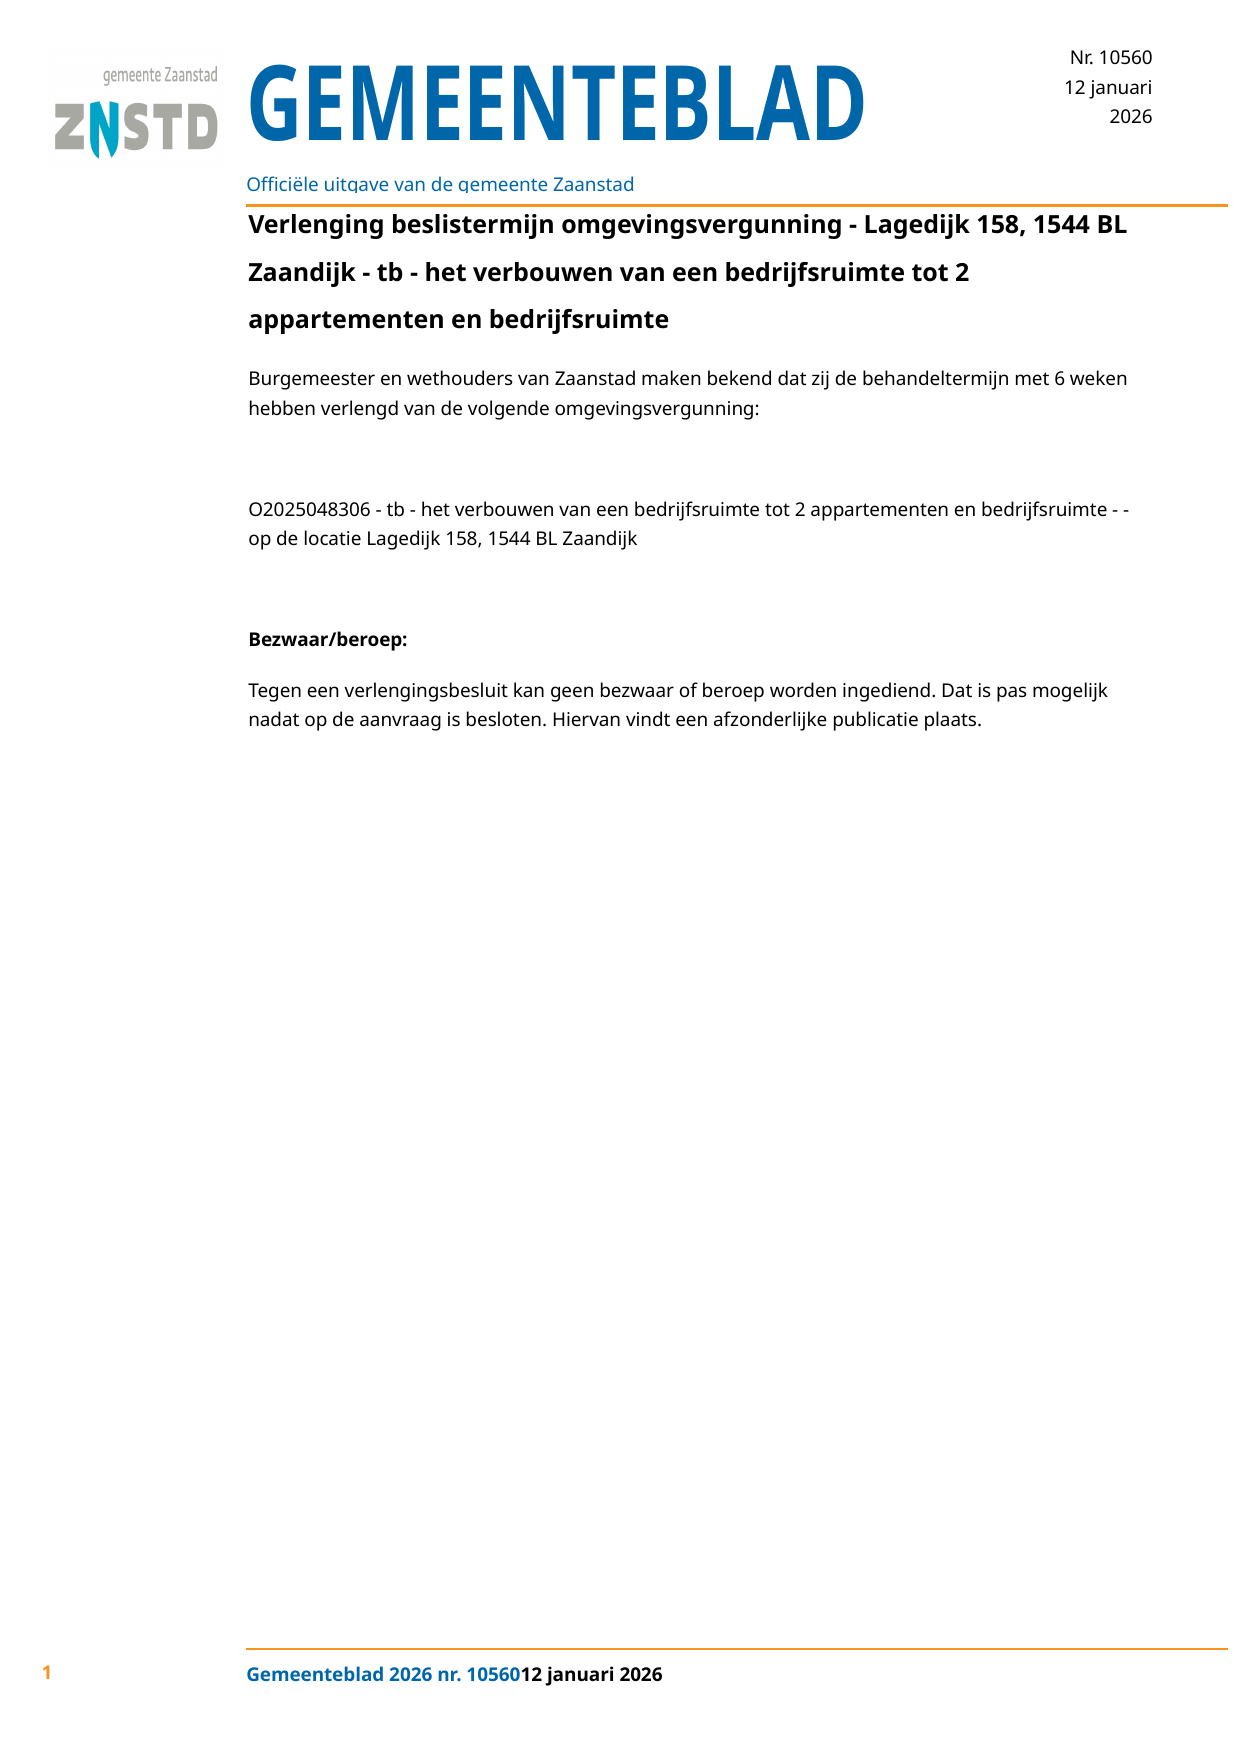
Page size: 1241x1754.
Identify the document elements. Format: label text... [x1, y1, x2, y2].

picture [41, 47, 231, 172]
text O2025048306 - tb - het verbouwen van een bedrijfsruimte tot 2 appartementen en bedrijfsruimte - - op de locatie Lagedijk 158, 1544 BL Zaandijk [248, 496, 1152, 551]
text Bezwaar/beroep: [248, 626, 1152, 652]
text Verlenging beslistermijn omgevingsvergunning - Lagedijk 158, 1544 BL Zaandijk - tb - het verbouwen van een bedrijfsruimte tot 2 appartementen en bedrijfsruimte [248, 207, 1152, 336]
text Burgemeester en wethouders van Zaanstad maken bekend dat zij de behandeltermijn met 6 weken hebben verlengd van de volgende omgevingsvergunning: [248, 366, 1152, 421]
text Tegen een verlengingsbesluit kan geen bezwaar of beroep worden ingediend. Dat is pas mogelijk nadat op de aanvraag is besloten. Hiervan vindt een afzonderlijke publicatie plaats. [248, 677, 1152, 732]
